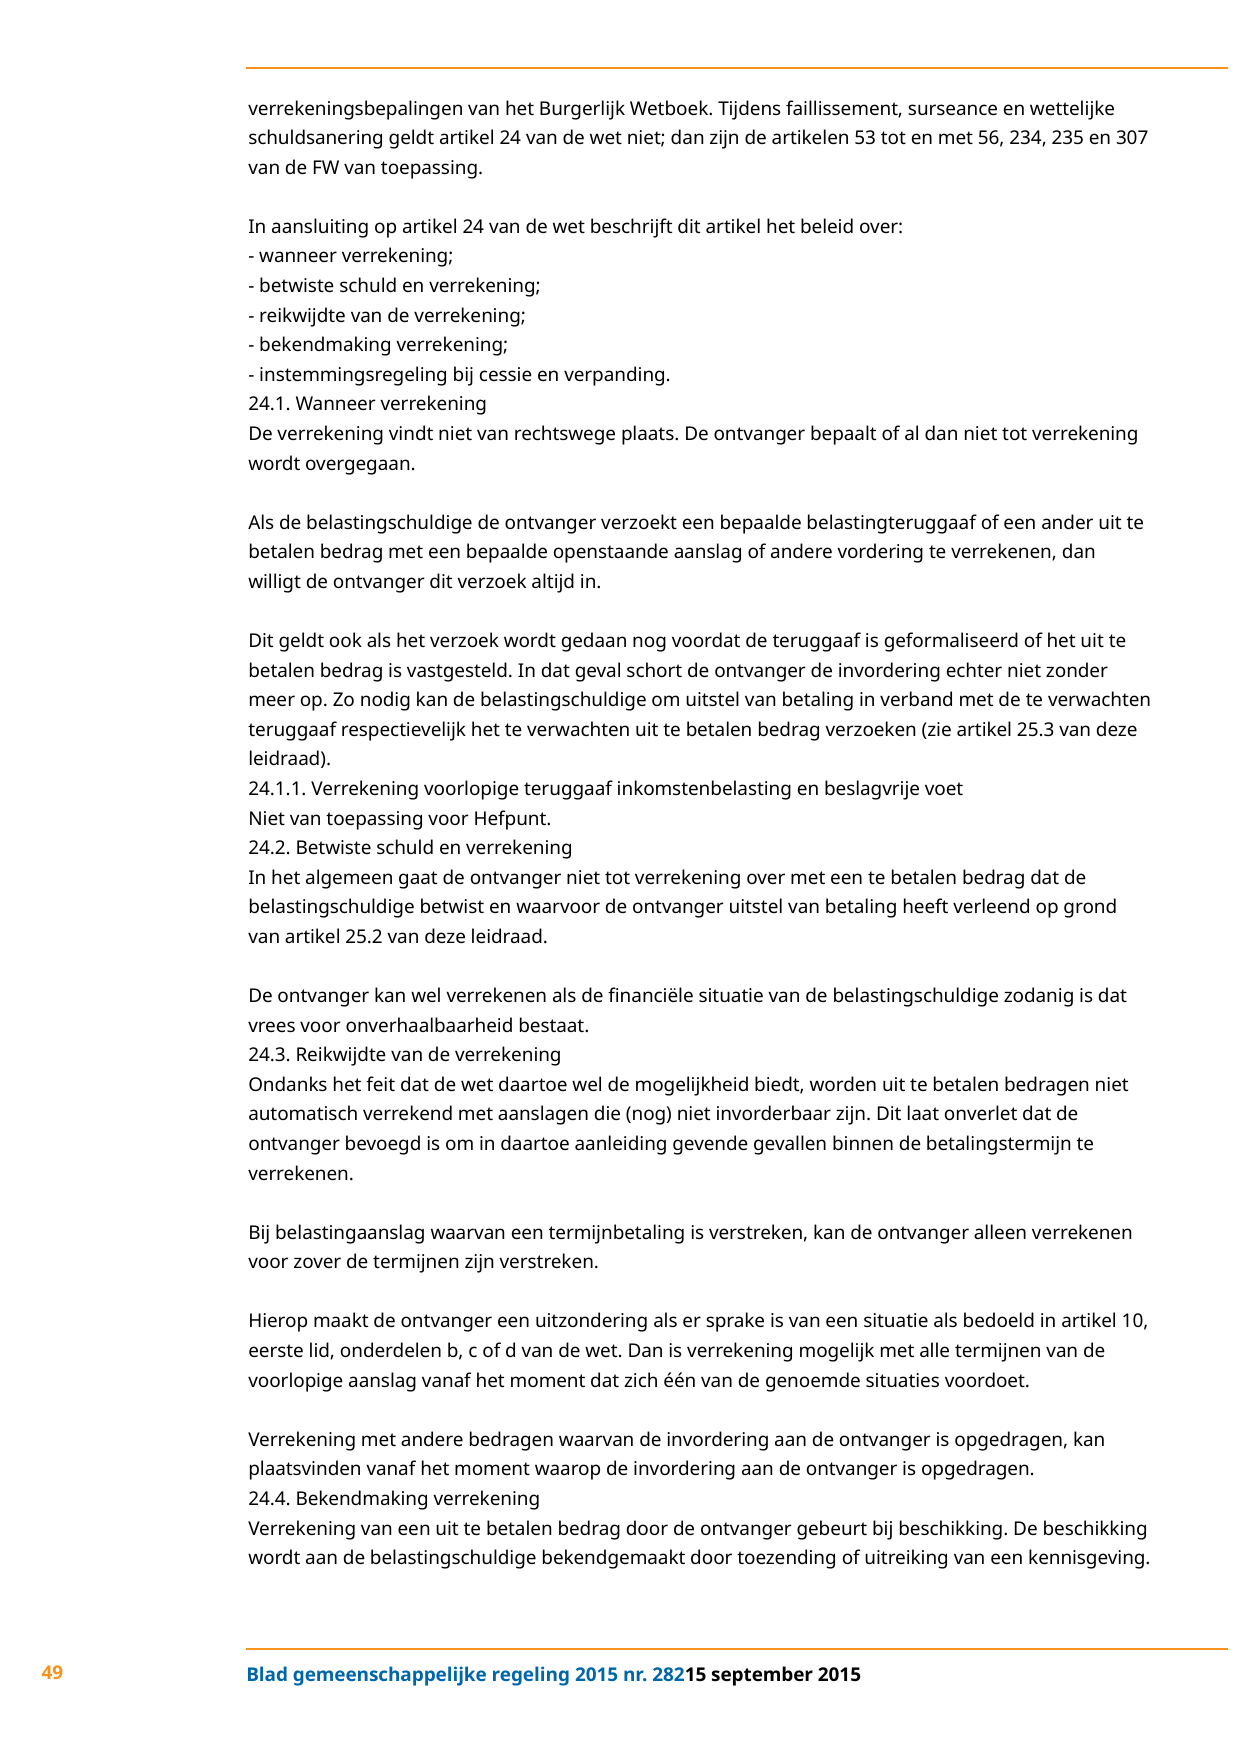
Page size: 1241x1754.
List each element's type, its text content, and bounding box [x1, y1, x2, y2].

text Niet van toepassing voor Hefpunt. [248, 805, 1152, 831]
text 24.1. Wanneer verrekening [248, 391, 1152, 416]
picture [41, 47, 231, 172]
text 24.2. Betwiste schuld en verrekening [248, 834, 1152, 860]
text Als de belastingschuldige de ontvanger verzoekt een bepaalde belastingteruggaaf of een ander uit te betalen bedrag met een bepaalde openstaande aanslag of andere vordering te verrekenen, dan willigt de ontvanger dit verzoek altijd in. [248, 509, 1152, 594]
text Dit geldt ook als het verzoek wordt gedaan nog voordat de teruggaaf is geformaliseerd of het uit te betalen bedrag is vastgesteld. In dat geval schort de ontvanger de invordering echter niet zonder meer op. Zo nodig kan de belastingschuldige om uitstel van betaling in verband met de te verwachten teruggaaf respectievelijk het te verwachten uit te betalen bedrag verzoeken (zie artikel 25.3 van deze leidraad). [248, 627, 1152, 771]
text Ondanks het feit dat de wet daartoe wel de mogelijkheid biedt, worden uit te betalen bedragen niet automatisch verrekend met aanslagen die (nog) niet invorderbaar zijn. Dit laat onverlet dat de ontvanger bevoegd is om in daartoe aanleiding gevende gevallen binnen de betalingstermijn te verrekenen. [248, 1071, 1152, 1186]
text De verrekening vindt niet van rechtswege plaats. De ontvanger bepaalt of al dan niet tot verrekening wordt overgegaan. [248, 420, 1152, 476]
text Verrekening van een uit te betalen bedrag door de ontvanger gebeurt bij beschikking. De beschikking wordt aan de belastingschuldige bekendgemaakt door toezending of uitreiking van een kennisgeving. [248, 1515, 1152, 1570]
text - reikwijdte van de verrekening; [248, 302, 1152, 328]
text Hierop maakt de ontvanger een uitzondering als er sprake is van een situatie als bedoeld in artikel 10, eerste lid, onderdelen b, c of d van de wet. Dan is verrekening mogelijk met alle termijnen van de voorlopige aanslag vanaf het moment dat zich één van de genoemde situaties voordoet. [248, 1308, 1152, 1393]
text 24.3. Reikwijdte van de verrekening [248, 1041, 1152, 1067]
text - bekendmaking verrekening; [248, 331, 1152, 357]
text Verrekening met andere bedragen waarvan de invordering aan de ontvanger is opgedragen, kan plaatsvinden vanaf het moment waarop de invordering aan de ontvanger is opgedragen. [248, 1426, 1152, 1481]
text In het algemeen gaat de ontvanger niet tot verrekening over met een te betalen bedrag dat de belastingschuldige betwist en waarvoor de ontvanger uitstel van betaling heeft verleend op grond van artikel 25.2 van deze leidraad. [248, 864, 1152, 949]
text - wanneer verrekening; [248, 243, 1152, 268]
text - instemmingsregeling bij cessie en verpanding. [248, 361, 1152, 387]
text verrekeningsbepalingen van het Burgerlijk Wetboek. Tijdens faillissement, surseance en wettelijke schuldsanering geldt artikel 24 van de wet niet; dan zijn de artikelen 53 tot en met 56, 234, 235 en 307 van de FW van toepassing. [248, 95, 1152, 180]
text 24.1.1. Verrekening voorlopige teruggaaf inkomstenbelasting en beslagvrije voet [248, 775, 1152, 801]
text Bij belastingaanslag waarvan een termijnbetaling is verstreken, kan de ontvanger alleen verrekenen voor zover de termijnen zijn verstreken. [248, 1219, 1152, 1274]
text De ontvanger kan wel verrekenen als de financiële situatie van de belastingschuldige zodanig is dat vrees voor onverhaalbaarheid bestaat. [248, 982, 1152, 1038]
text In aansluiting op artikel 24 van de wet beschrijft dit artikel het beleid over: [248, 213, 1152, 239]
text - betwiste schuld en verrekening; [248, 272, 1152, 298]
text 24.4. Bekendmaking verrekening [248, 1485, 1152, 1511]
